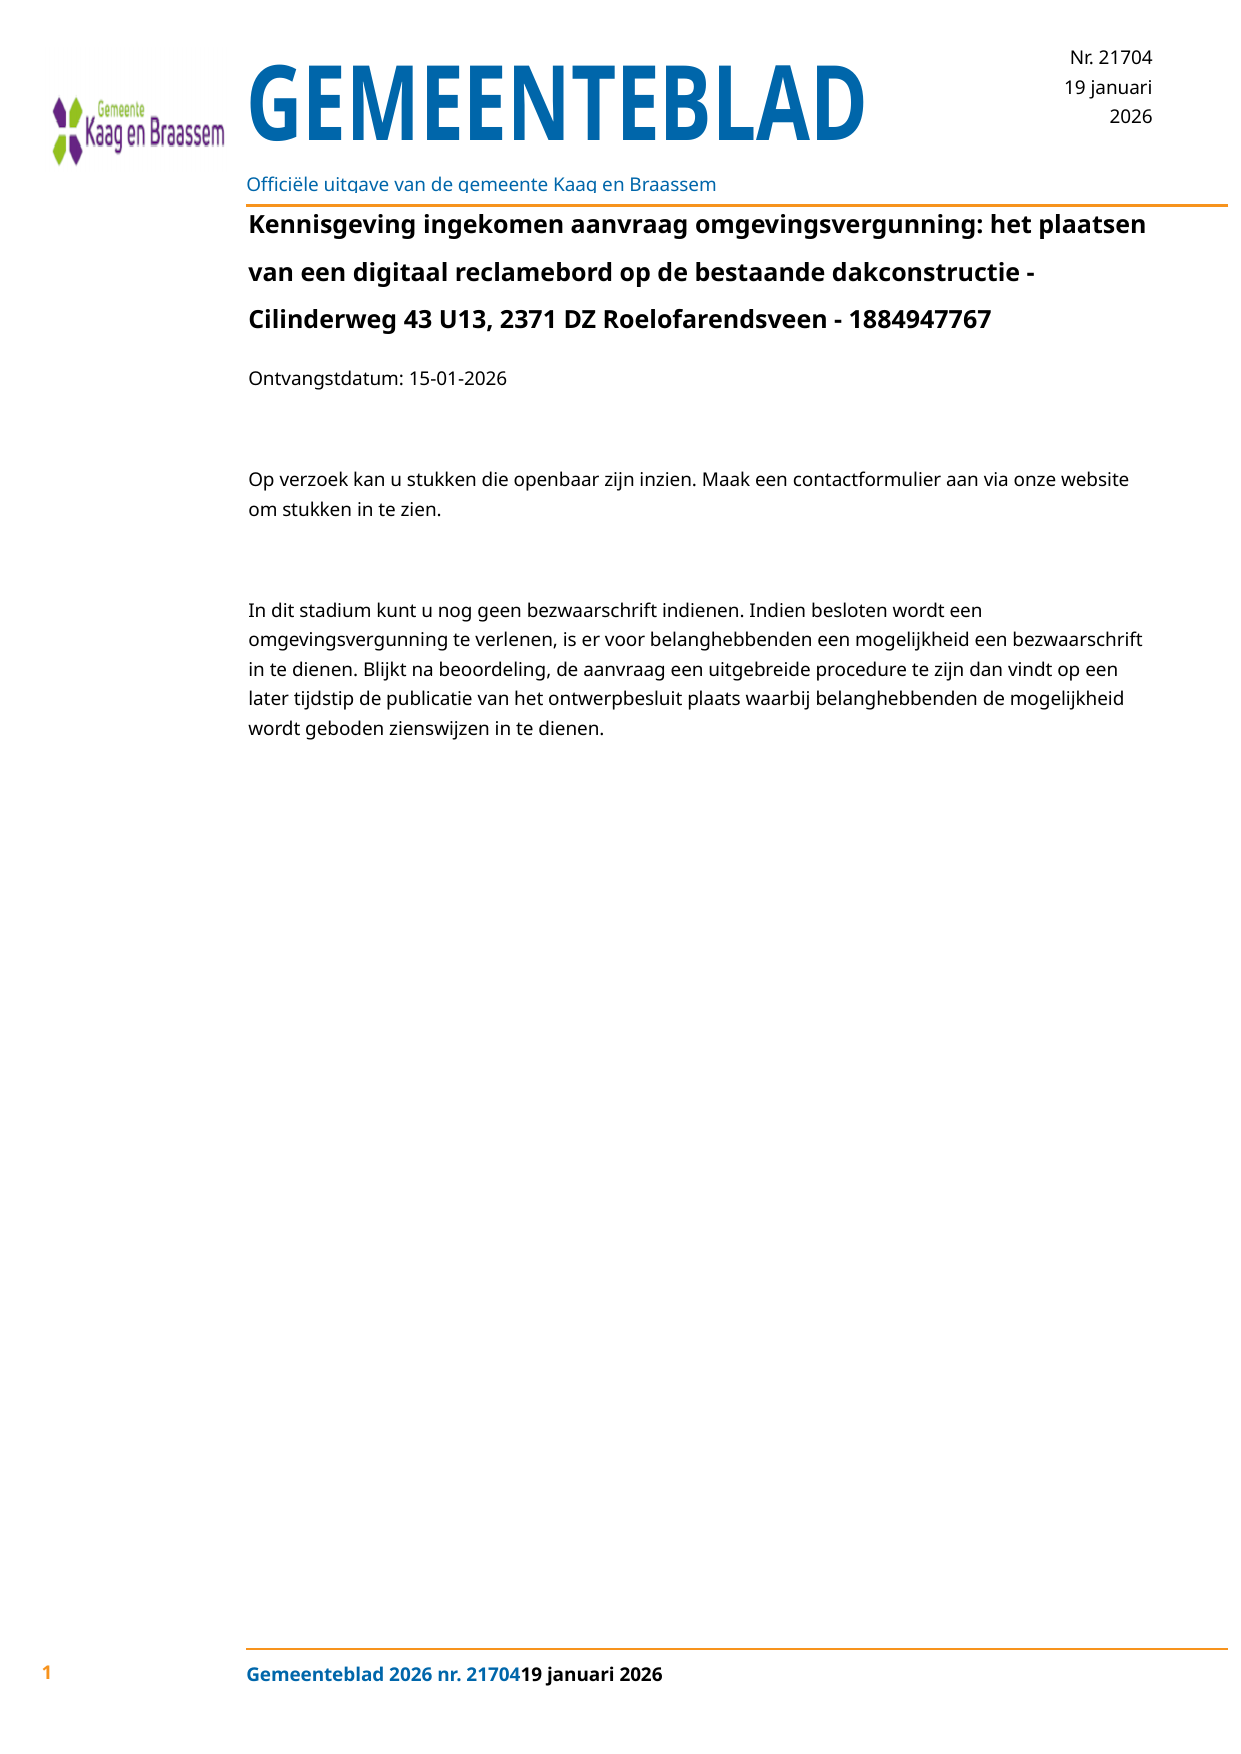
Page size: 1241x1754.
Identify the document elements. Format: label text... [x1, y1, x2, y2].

text Ontvangstdatum: 15-01-2026 [248, 366, 1152, 391]
picture [41, 47, 231, 172]
text Op verzoek kan u stukken die openbaar zijn inzien. Maak een contactformulier aan via onze website om stukken in te zien. [248, 466, 1152, 522]
text Kennisgeving ingekomen aanvraag omgevingsvergunning: het plaatsen van een digitaal reclamebord op de bestaande dakconstructie - Cilinderweg 43 U13, 2371 DZ Roelofarendsveen - 1884947767 [248, 207, 1152, 336]
text In dit stadium kunt u nog geen bezwaarschrift indienen. Indien besloten wordt een omgevingsvergunning te verlenen, is er voor belanghebbenden een mogelijkheid een bezwaarschrift in te dienen. Blijkt na beoordeling, de aanvraag een uitgebreide procedure te zijn dan vindt op een later tijdstip de publicatie van het ontwerpbesluit plaats waarbij belanghebbenden de mogelijkheid wordt geboden zienswijzen in te dienen. [248, 597, 1152, 741]
